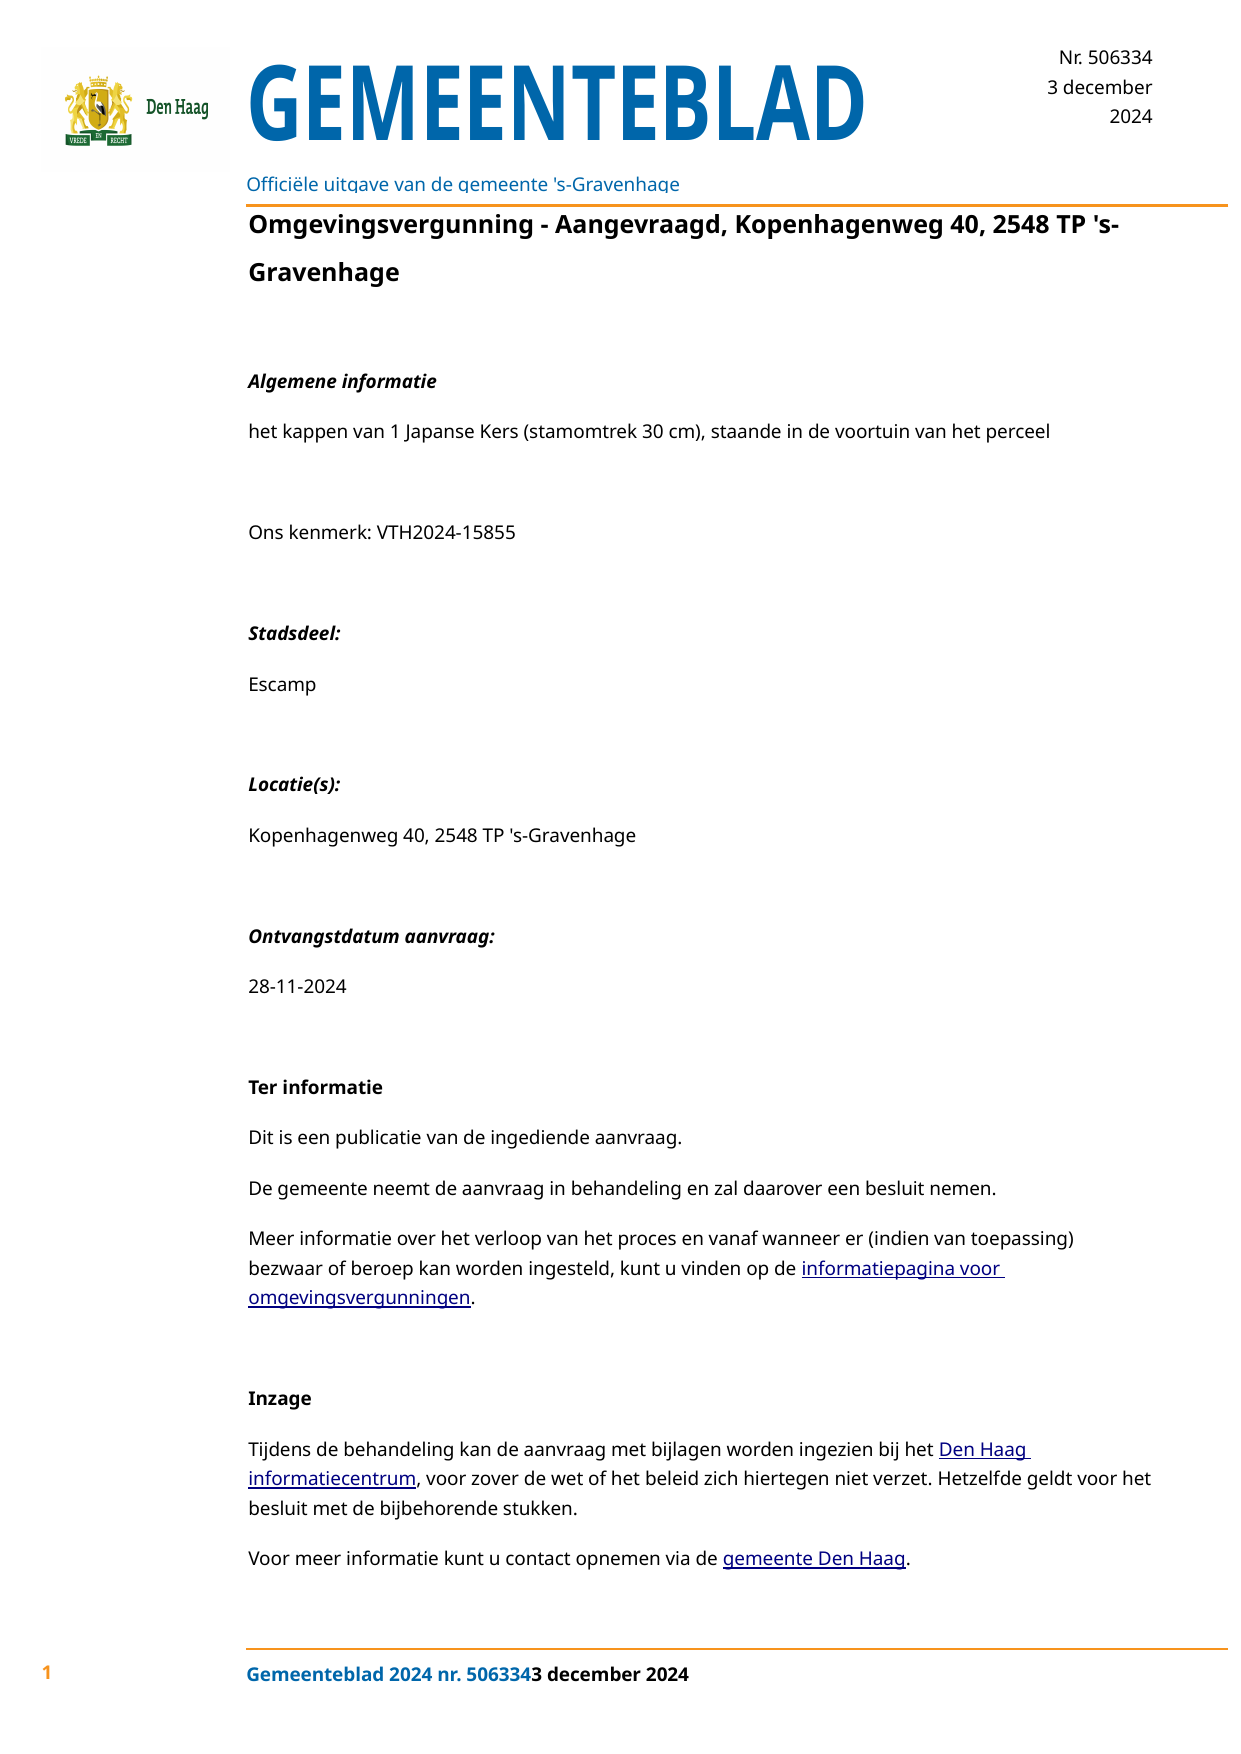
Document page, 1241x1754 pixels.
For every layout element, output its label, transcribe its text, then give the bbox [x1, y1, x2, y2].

text Locatie(s): [248, 772, 1152, 797]
text Meer informatie over het verloop van het proces en vanaf wanneer er (indien van toepassing) bezwaar of beroep kan worden ingesteld, kunt u vinden op de informatiepagina voor omgevingsvergunningen. [248, 1225, 1152, 1310]
text Ons kenmerk: VTH2024-15855 [248, 519, 1152, 545]
text Algemene informatie [248, 368, 1152, 394]
text het kappen van 1 Japanse Kers (stamomtrek 30 cm), staande in de voortuin van het perceel [248, 419, 1152, 444]
text Ter informatie [248, 1074, 1152, 1100]
text 28-11-2024 [248, 973, 1152, 999]
text Stadsdeel: [248, 620, 1152, 646]
text Ontvangstdatum aanvraag: [248, 923, 1152, 949]
text Omgevingsvergunning - Aangevraagd, Kopenhagenweg 40, 2548 TP 's-Gravenhage [248, 207, 1152, 288]
text Escamp [248, 671, 1152, 697]
text Kopenhagenweg 40, 2548 TP 's-Gravenhage [248, 822, 1152, 848]
text De gemeente neemt de aanvraag in behandeling en zal daarover een besluit nemen. [248, 1175, 1152, 1201]
text Dit is een publicatie van de ingediende aanvraag. [248, 1124, 1152, 1150]
picture [41, 47, 231, 172]
text Tijdens de behandeling kan de aanvraag met bijlagen worden ingezien bij het Den Haag informatiecentrum, voor zover de wet of het beleid zich hiertegen niet verzet. Hetzelfde geldt voor het besluit met de bijbehorende stukken. [248, 1436, 1152, 1521]
text Inzage [248, 1385, 1152, 1411]
text Voor meer informatie kunt u contact opnemen via de gemeente Den Haag. [248, 1545, 1152, 1571]
